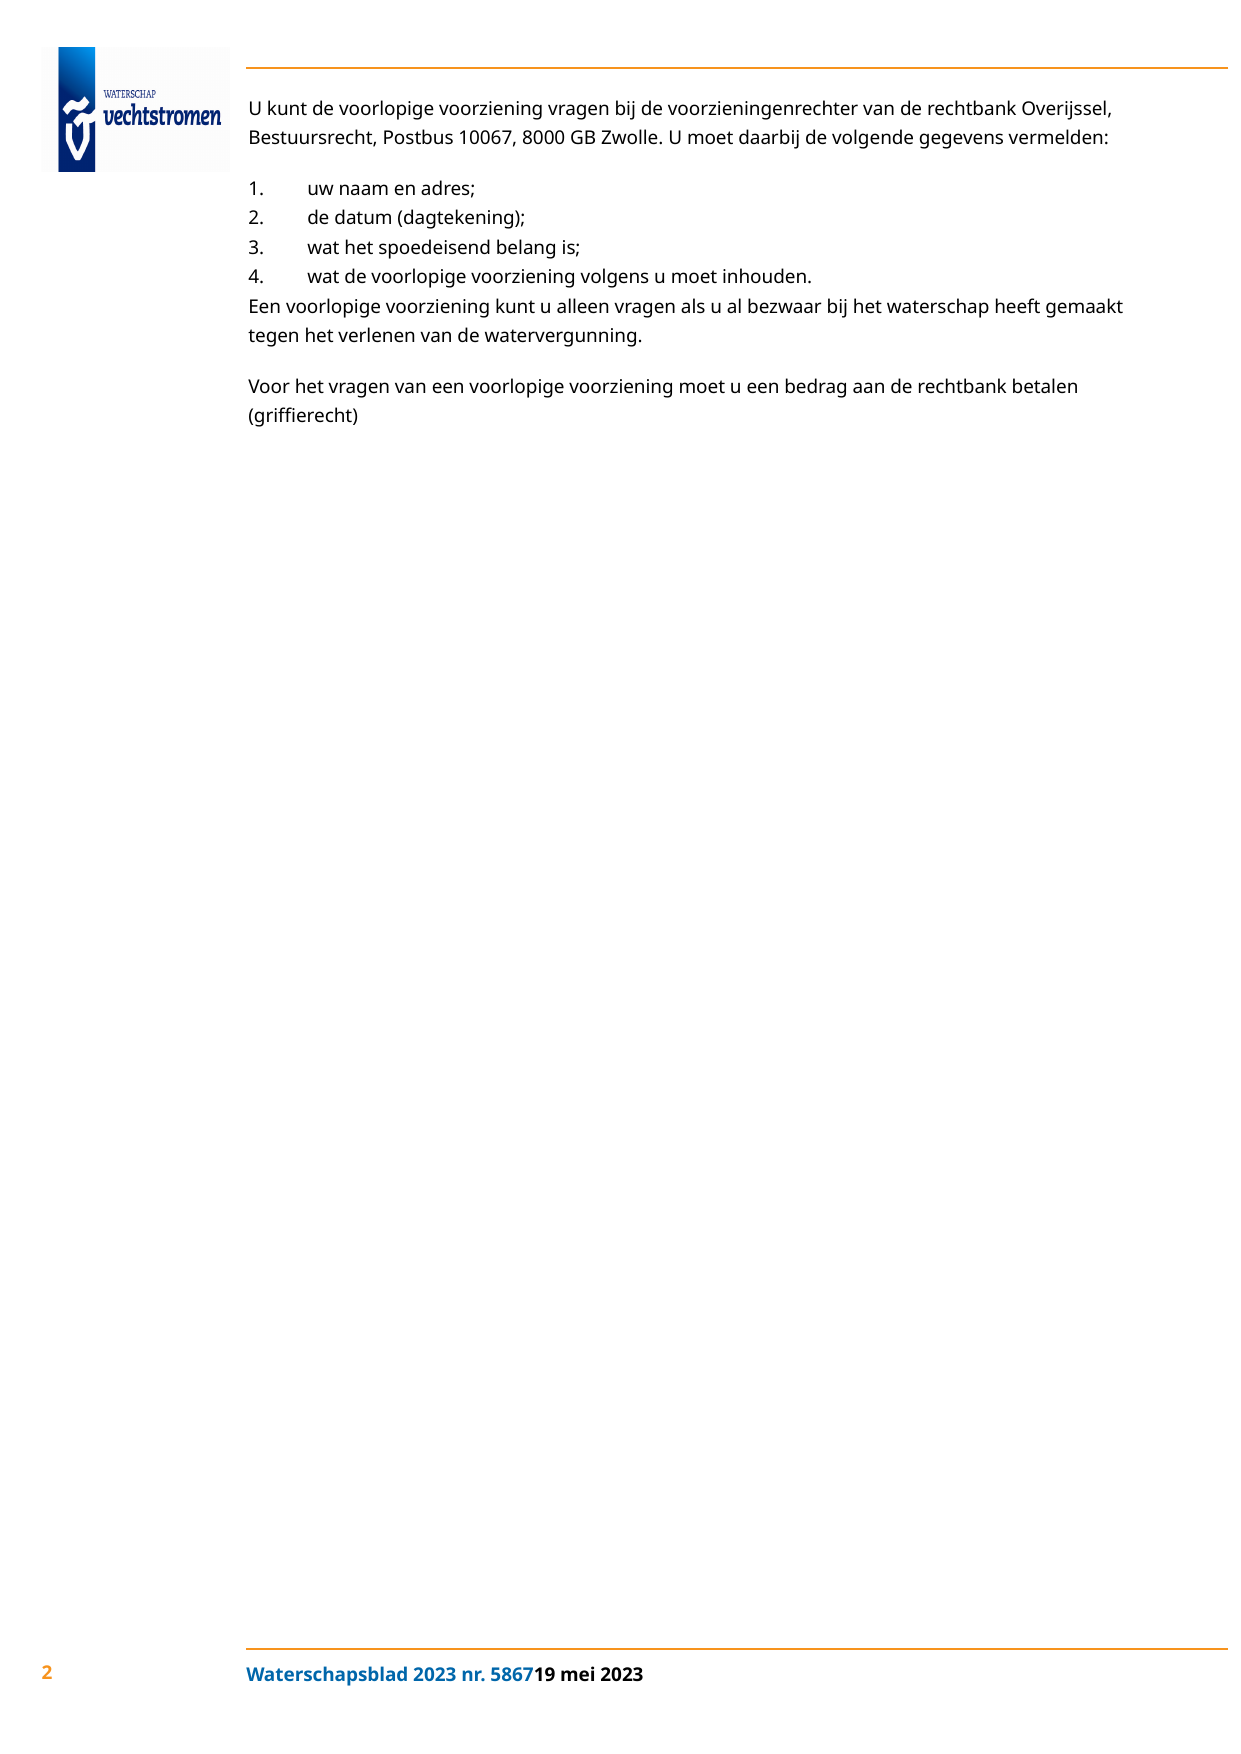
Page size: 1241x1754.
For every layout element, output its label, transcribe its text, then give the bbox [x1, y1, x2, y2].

text Een voorlopige voorziening kunt u alleen vragen als u al bezwaar bij het waterschap heeft gemaakt tegen het verlenen van de watervergunning. [248, 293, 1152, 348]
list wat het spoedeisend belang is; [248, 234, 1152, 260]
list de datum (dagtekening); [248, 204, 1152, 230]
text Voor het vragen van een voorlopige voorziening moet u een bedrag aan de rechtbank betalen (griffierecht) [248, 373, 1152, 428]
picture [41, 47, 231, 172]
list wat de voorlopige voorziening volgens u moet inhouden. [248, 263, 1152, 289]
list uw naam en adres; [248, 175, 1152, 201]
text U kunt de voorlopige voorziening vragen bij de voorzieningenrechter van de rechtbank Overijssel, Bestuursrecht, Postbus 10067, 8000 GB Zwolle. U moet daarbij de volgende gegevens vermelden: [248, 95, 1152, 150]
